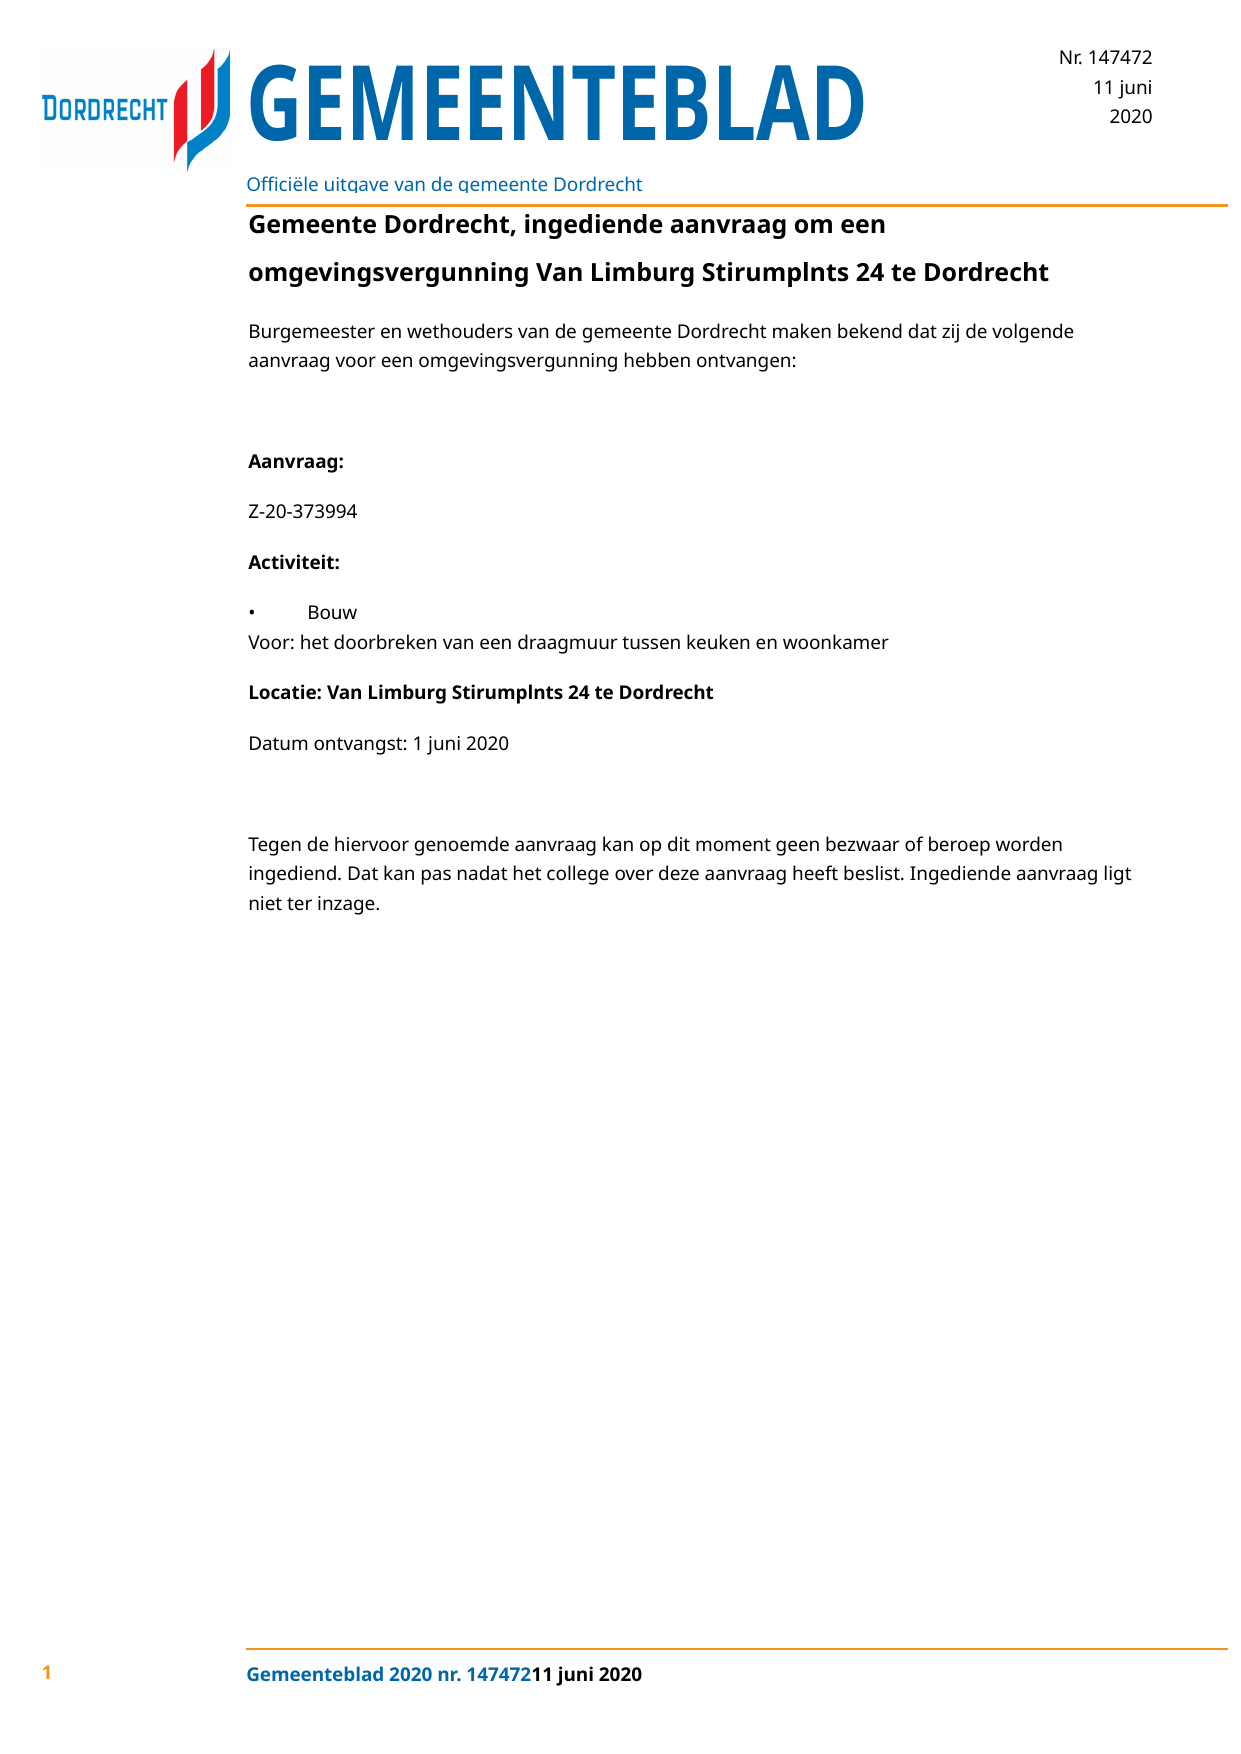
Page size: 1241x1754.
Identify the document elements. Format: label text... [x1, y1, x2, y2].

list Bouw [248, 599, 1152, 625]
text Locatie: Van Limburg Stirumplnts 24 te Dordrecht [248, 679, 1152, 705]
text Burgemeester en wethouders van de gemeente Dordrecht maken bekend dat zij de volgende aanvraag voor een omgevingsvergunning hebben ontvangen: [248, 318, 1152, 373]
picture [41, 47, 231, 172]
text Voor: het doorbreken van een draagmuur tussen keuken en woonkamer [248, 629, 1152, 655]
text Aanvraag: [248, 448, 1152, 474]
text Activiteit: [248, 549, 1152, 575]
text Datum ontvangst: 1 juni 2020 [248, 730, 1152, 756]
text Gemeente Dordrecht, ingediende aanvraag om een omgevingsvergunning Van Limburg Stirumplnts 24 te Dordrecht [248, 207, 1152, 288]
text Tegen de hiervoor genoemde aanvraag kan op dit moment geen bezwaar of beroep worden ingediend. Dat kan pas nadat het college over deze aanvraag heeft beslist. Ingediende aanvraag ligt niet ter inzage. [248, 831, 1152, 916]
text Z-20-373994 [248, 499, 1152, 524]
